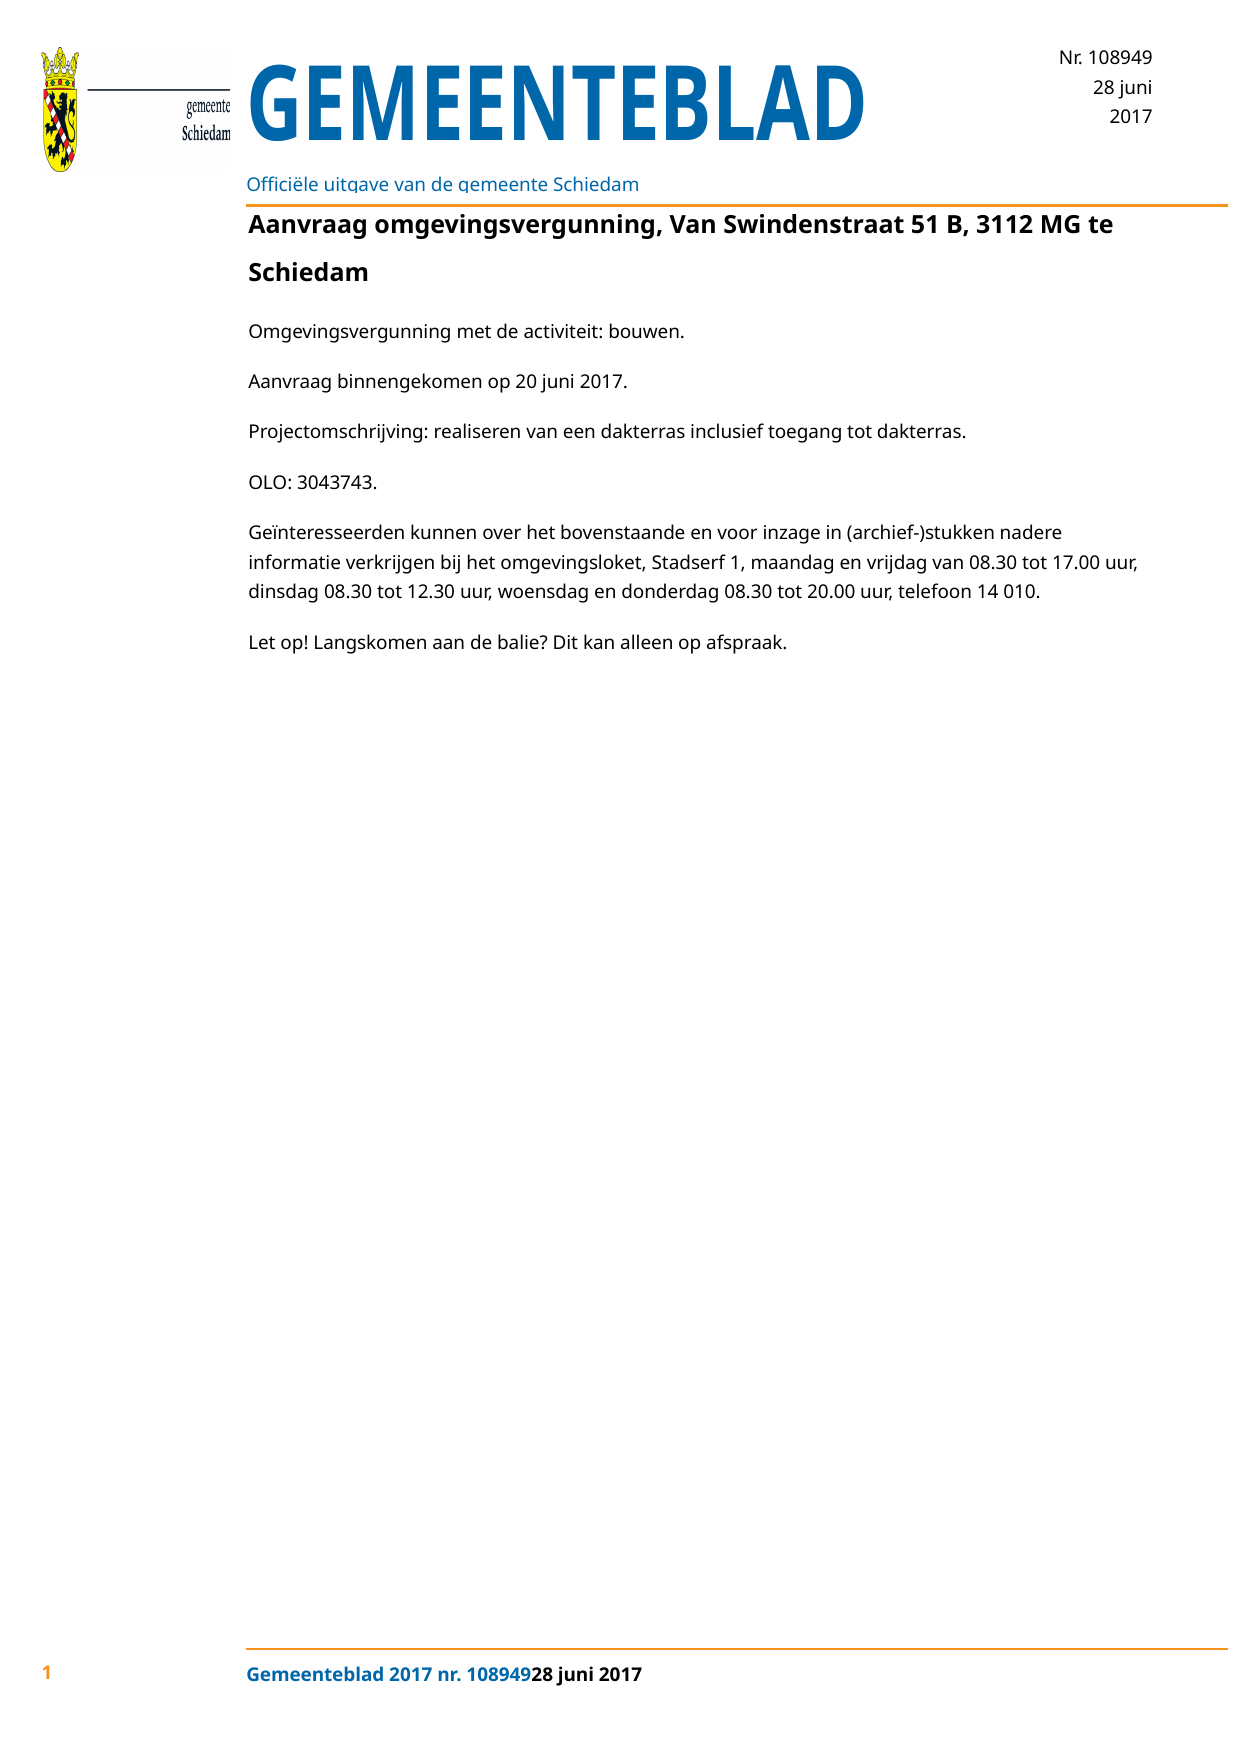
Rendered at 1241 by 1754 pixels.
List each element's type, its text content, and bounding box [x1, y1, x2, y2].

text Aanvraag binnengekomen op 20 juni 2017. [248, 368, 1152, 394]
text Let op! Langskomen aan de balie? Dit kan alleen op afspraak. [248, 629, 1152, 655]
text Aanvraag omgevingsvergunning, Van Swindenstraat 51 B, 3112 MG te Schiedam [248, 207, 1152, 288]
text Geïnteresseerden kunnen over het bovenstaande en voor inzage in (archief-)stukken nadere informatie verkrijgen bij het omgevingsloket, Stadserf 1, maandag en vrijdag van 08.30 tot 17.00 uur, dinsdag 08.30 tot 12.30 uur, woensdag en donderdag 08.30 tot 20.00 uur, telefoon 14 010. [248, 519, 1152, 604]
text Projectomschrijving: realiseren van een dakterras inclusief toegang tot dakterras. [248, 419, 1152, 444]
text OLO: 3043743. [248, 469, 1152, 495]
text Omgevingsvergunning met de activiteit: bouwen. [248, 318, 1152, 344]
picture [41, 47, 231, 172]
